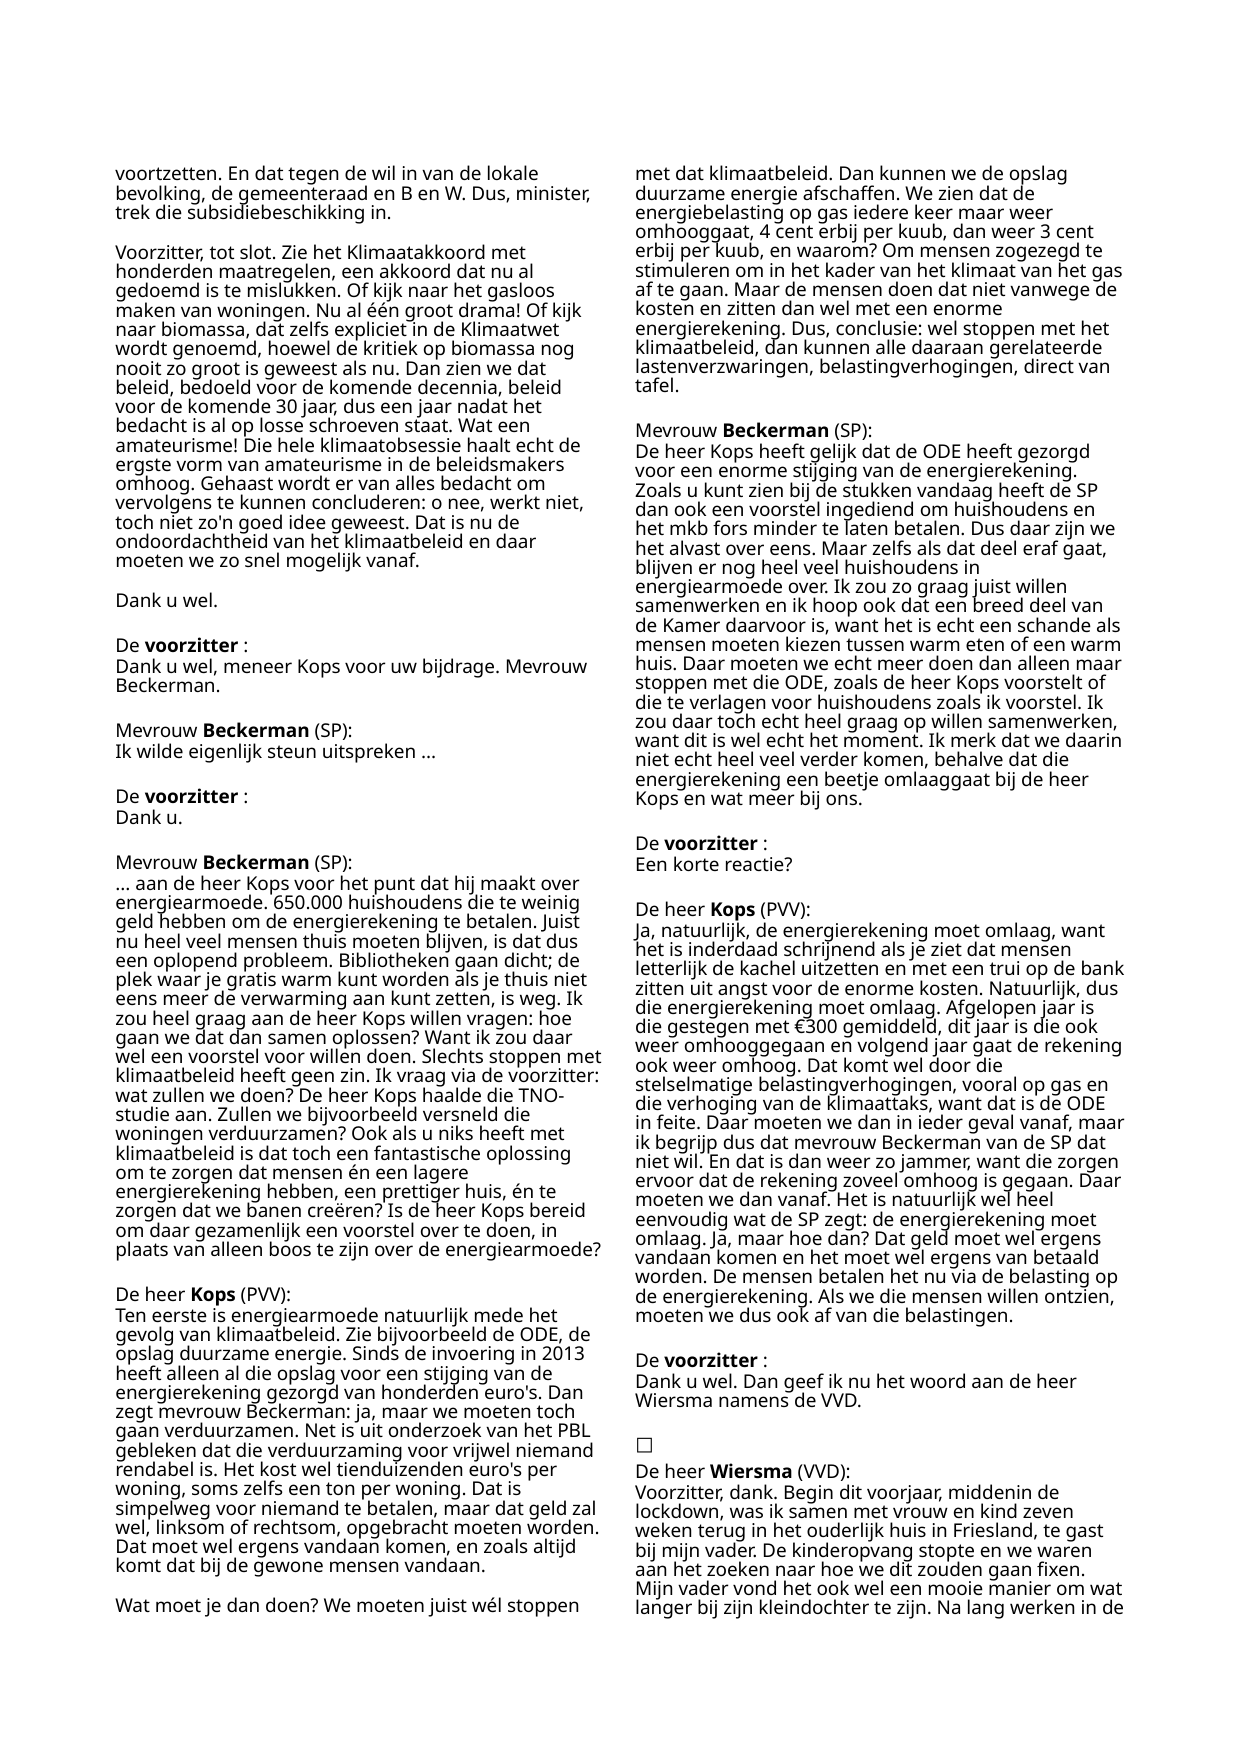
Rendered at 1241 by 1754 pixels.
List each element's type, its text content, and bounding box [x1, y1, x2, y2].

text ... aan de heer Kops voor het punt dat hij maakt over energiearmoede. 650.000 huishoudens die te weinig geld hebben om de energierekening te betalen. Juist nu heel veel mensen thuis moeten blijven, is dat dus een oplopend probleem. Bibliotheken gaan dicht; de plek waar je gratis warm kunt worden als je thuis niet eens meer de verwarming aan kunt zetten, is weg. Ik zou heel graag aan de heer Kops willen vragen: hoe gaan we dat dan samen oplossen? Want ik zou daar wel een voorstel voor willen doen. Slechts stoppen met klimaatbeleid heeft geen zin. Ik vraag via de voorzitter: wat zullen we doen? De heer Kops haalde die TNO-studie aan. Zullen we bijvoorbeeld versneld die woningen verduurzamen? Ook als u niks heeft met klimaatbeleid is dat toch een fantastische oplossing om te zorgen dat mensen én een lagere energierekening hebben, een prettiger huis, én te zorgen dat we banen creëren? Is de heer Kops bereid om daar gezamenlijk een voorstel over te doen, in plaats van alleen boos te zijn over de energiearmoede? [115, 875, 605, 1260]
text Dank u wel, meneer Kops voor uw bijdrage. Mevrouw Beckerman. [115, 658, 605, 697]
text Dank u. [115, 809, 605, 828]
text De voorzitter : [115, 632, 605, 658]
text Dank u wel. Dan geef ik nu het woord aan de heer Wiersma namens de VVD. [635, 1373, 1125, 1411]
text De heer Kops (PVV): [115, 1281, 605, 1307]
text Dank u wel. [115, 592, 605, 611]
text Mevrouw Beckerman (SP): [115, 717, 605, 743]
text De voorzitter : [635, 1347, 1125, 1373]
text Ja, natuurlijk, de energierekening moet omlaag, want het is inderdaad schrijnend als je ziet dat mensen letterlijk de kachel uitzetten en met een trui op de bank zitten uit angst voor de enorme kosten. Natuurlijk, dus die energierekening moet omlaag. Afgelopen jaar is die gestegen met €300 gemiddeld, dit jaar is die ook weer omhooggegaan en volgend jaar gaat de rekening ook weer omhoog. Dat komt wel door die stelselmatige belastingverhogingen, vooral op gas en die verhoging van de klimaattaks, want dat is de ODE in feite. Daar moeten we dan in ieder geval vanaf, maar ik begrijp dus dat mevrouw Beckerman van de SP dat niet wil. En dat is dan weer zo jammer, want die zorgen ervoor dat de rekening zoveel omhoog is gegaan. Daar moeten we dan vanaf. Het is natuurlijk wel heel eenvoudig wat de SP zegt: de energierekening moet omlaag. Ja, maar hoe dan? Dat geld moet wel ergens vandaan komen en het moet wel ergens van betaald worden. De mensen betalen het nu via de belasting op de energierekening. Als we die mensen willen ontzien, moeten we dus ook af van die belastingen. [635, 922, 1125, 1326]
text Mevrouw Beckerman (SP): [115, 849, 605, 875]
text Voorzitter, tot slot. Zie het Klimaatakkoord met honderden maatregelen, een akkoord dat nu al gedoemd is te mislukken. Of kijk naar het gasloos maken van woningen. Nu al één groot drama! Of kijk naar biomassa, dat zelfs expliciet in de Klimaatwet wordt genoemd, hoewel de kritiek op biomassa nog nooit zo groot is geweest als nu. Dan zien we dat beleid, bedoeld voor de komende decennia, beleid voor de komende 30 jaar, dus een jaar nadat het bedacht is al op losse schroeven staat. Wat een amateurisme! Die hele klimaatobsessie haalt echt de ergste vorm van amateurisme in de beleidsmakers omhoog. Gehaast wordt er van alles bedacht om vervolgens te kunnen concluderen: o nee, werkt niet, toch niet zo'n goed idee geweest. Dat is nu de ondoordachtheid van het klimaatbeleid en daar moeten we zo snel mogelijk vanaf. [115, 244, 605, 571]
text Voorzitter, dank. Begin dit voorjaar, middenin de lockdown, was ik samen met vrouw en kind zeven weken terug in het ouderlijk huis in Friesland, te gast bij mijn vader. De kinderopvang stopte en we waren aan het zoeken naar hoe we dit zouden gaan fixen. Mijn vader vond het ook wel een mooie manier om wat langer bij zijn kleindochter te zijn. Na lang werken in de [635, 1484, 1125, 1619]
text De heer Kops heeft gelijk dat de ODE heeft gezorgd voor een enorme stijging van de energierekening. Zoals u kunt zien bij de stukken vandaag heeft de SP dan ook een voorstel ingediend om huishoudens en het mkb fors minder te laten betalen. Dus daar zijn we het alvast over eens. Maar zelfs als dat deel eraf gaat, blijven er nog heel veel huishoudens in energiearmoede over. Ik zou zo graag juist willen samenwerken en ik hoop ook dat een breed deel van de Kamer daarvoor is, want het is echt een schande als mensen moeten kiezen tussen warm eten of een warm huis. Daar moeten we echt meer doen dan alleen maar stoppen met die ODE, zoals de heer Kops voorstelt of die te verlagen voor huishoudens zoals ik voorstel. Ik zou daar toch echt heel graag op willen samenwerken, want dit is wel echt het moment. Ik merk dat we daarin niet echt heel veel verder komen, behalve dat die energierekening een beetje omlaaggaat bij de heer Kops en wat meer bij ons. [635, 443, 1125, 809]
text ⬜ [635, 1432, 1125, 1458]
text De heer Wiersma (VVD): [635, 1458, 1125, 1484]
text Ten eerste is energiearmoede natuurlijk mede het gevolg van klimaatbeleid. Zie bijvoorbeeld de ODE, de opslag duurzame energie. Sinds de invoering in 2013 heeft alleen al die opslag voor een stijging van de energierekening gezorgd van honderden euro's. Dan zegt mevrouw Beckerman: ja, maar we moeten toch gaan verduurzamen. Net is uit onderzoek van het PBL gebleken dat die verduurzaming voor vrijwel niemand rendabel is. Het kost wel tienduizenden euro's per woning, soms zelfs een ton per woning. Dat is simpelweg voor niemand te betalen, maar dat geld zal wel, linksom of rechtsom, opgebracht moeten worden. Dat moet wel ergens vandaan komen, en zoals altijd komt dat bij de gewone mensen vandaan. [115, 1307, 605, 1577]
text De voorzitter : [115, 783, 605, 809]
text De heer Kops (PVV): [635, 896, 1125, 922]
text De voorzitter : [635, 830, 1125, 856]
text Mevrouw Beckerman (SP): [635, 417, 1125, 443]
text Een korte reactie? [635, 856, 1125, 875]
text met dat klimaatbeleid. Dan kunnen we de opslag duurzame energie afschaffen. We zien dat de energiebelasting op gas iedere keer maar weer omhooggaat, 4 cent erbij per kuub, dan weer 3 cent erbij per kuub, en waarom? Om mensen zogezegd te stimuleren om in het kader van het klimaat van het gas af te gaan. Maar de mensen doen dat niet vanwege de kosten en zitten dan wel met een enorme energierekening. Dus, conclusie: wel stoppen met het klimaatbeleid, dan kunnen alle daaraan gerelateerde lastenverzwaringen, belastingverhogingen, direct van tafel. [635, 165, 1125, 397]
text Wat moet je dan doen? We moeten juist wél stoppen [115, 1597, 605, 1617]
text Ik wilde eigenlijk steun uitspreken ... [115, 743, 605, 762]
text voortzetten. En dat tegen de wil in van de lokale bevolking, de gemeenteraad en B en W. Dus, minister, trek die subsidiebeschikking in. [115, 165, 605, 223]
